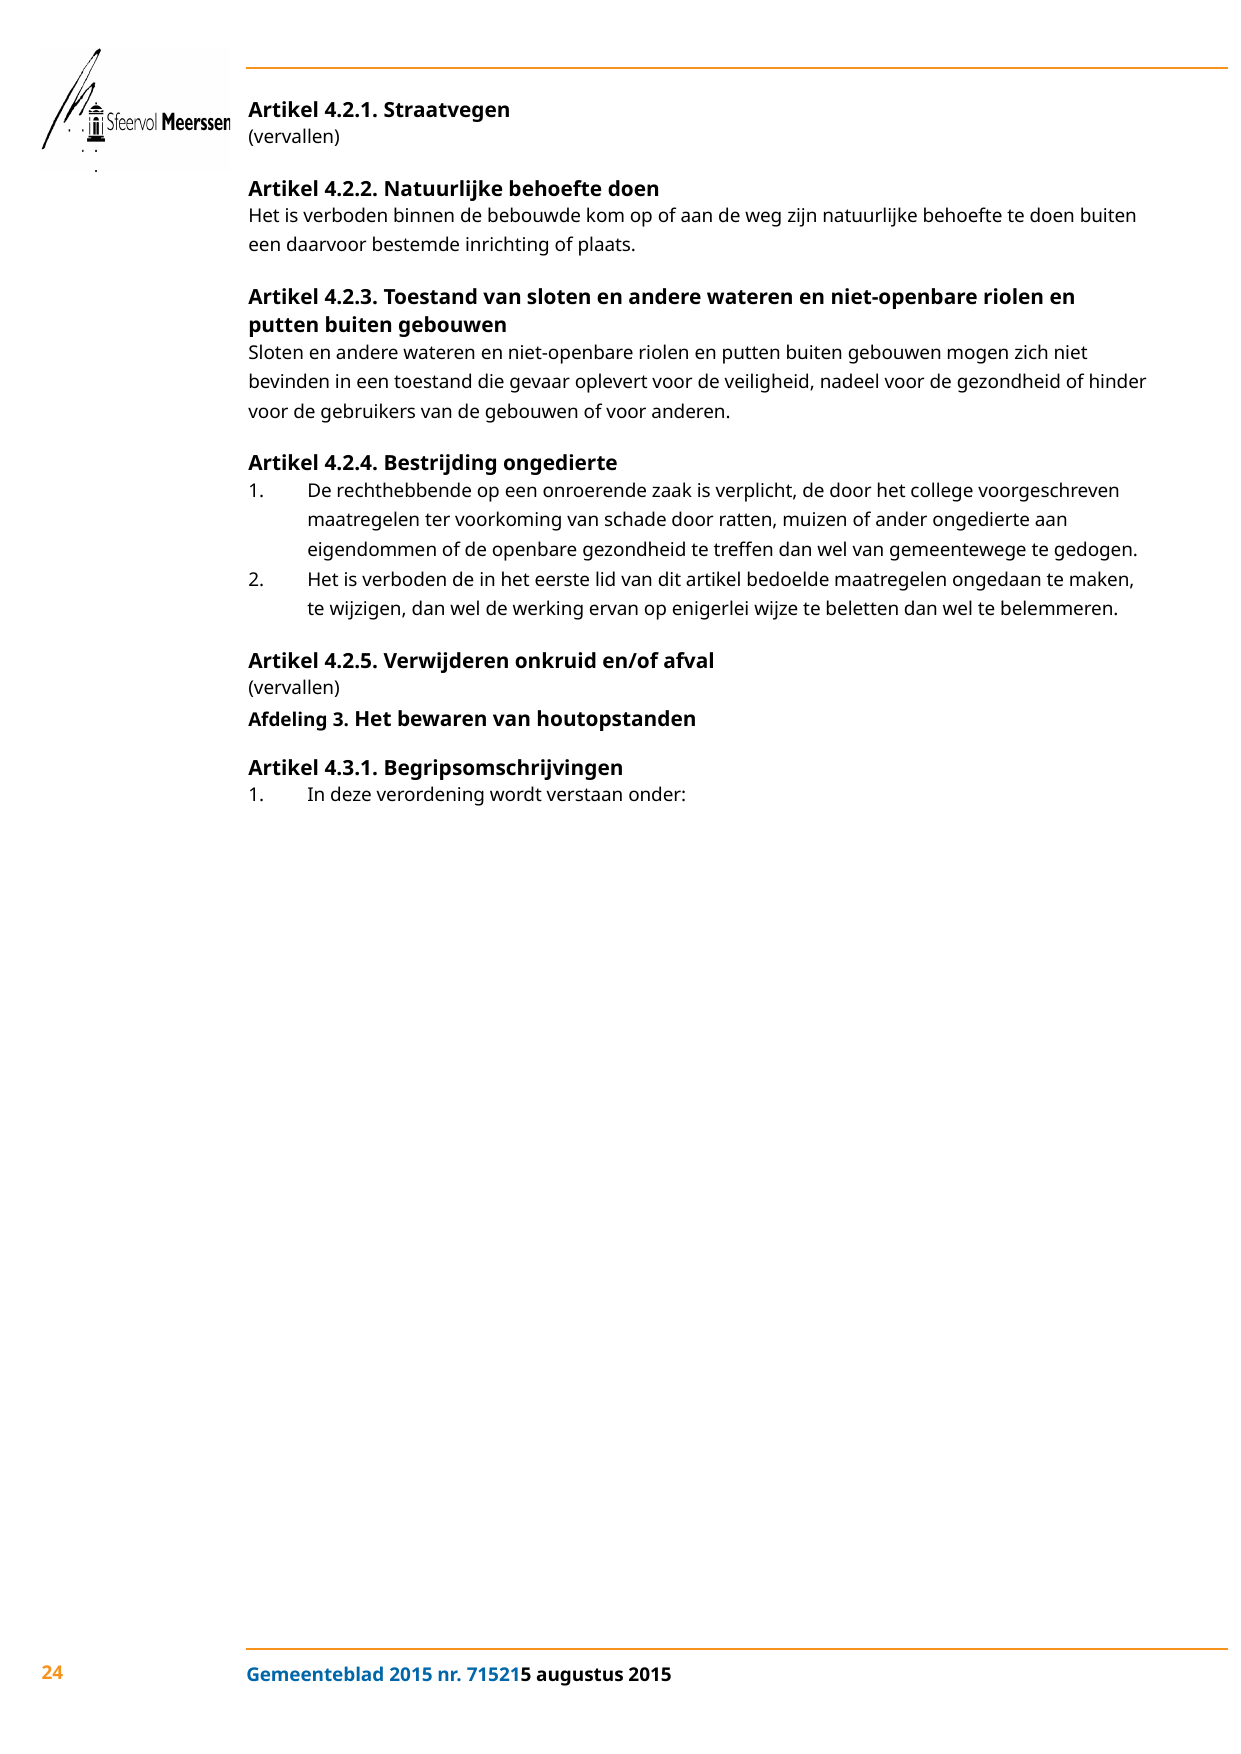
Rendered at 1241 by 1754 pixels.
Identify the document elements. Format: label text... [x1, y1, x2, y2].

list In deze verordening wordt verstaan onder: [248, 781, 1152, 807]
list De rechthebbende op een onroerende zaak is verplicht, de door het college voorgeschreven maatregelen ter voorkoming van schade door ratten, muizen of ander ongedierte aan eigendommen of de openbare gezondheid te treffen dan wel van gemeentewege te gedogen. [248, 477, 1152, 562]
text Het is verboden binnen de bebouwde kom op of aan de weg zijn natuurlijke behoefte te doen buiten een daarvoor bestemde inrichting of plaats. [248, 202, 1152, 257]
list Het is verboden de in het eerste lid van dit artikel bedoelde maatregelen ongedaan te maken, te wijzigen, dan wel de werking ervan op enigerlei wijze te beletten dan wel te belemmeren. [248, 566, 1152, 621]
text Artikel 4.2.3. Toestand van sloten en andere wateren en niet-openbare riolen en putten buiten gebouwen [248, 282, 1152, 339]
text Sloten en andere wateren en niet-openbare riolen en putten buiten gebouwen mogen zich niet bevinden in een toestand die gevaar oplevert voor de veiligheid, nadeel voor de gezondheid of hinder voor de gebruikers van de gebouwen of voor anderen. [248, 339, 1152, 424]
text Artikel 4.2.1. Straatvegen [248, 95, 1152, 123]
picture [41, 47, 231, 172]
text (vervallen) [248, 123, 1152, 149]
text Afdeling 3. Het bewaren van houtopstanden [248, 704, 1152, 732]
text Artikel 4.2.2. Natuurlijke behoefte doen [248, 174, 1152, 202]
text Artikel 4.2.5. Verwijderen onkruid en/of afval [248, 646, 1152, 674]
text Artikel 4.2.4. Bestrijding ongedierte [248, 448, 1152, 477]
text Artikel 4.3.1. Begripsomschrijvingen [248, 753, 1152, 781]
text (vervallen) [248, 674, 1152, 700]
